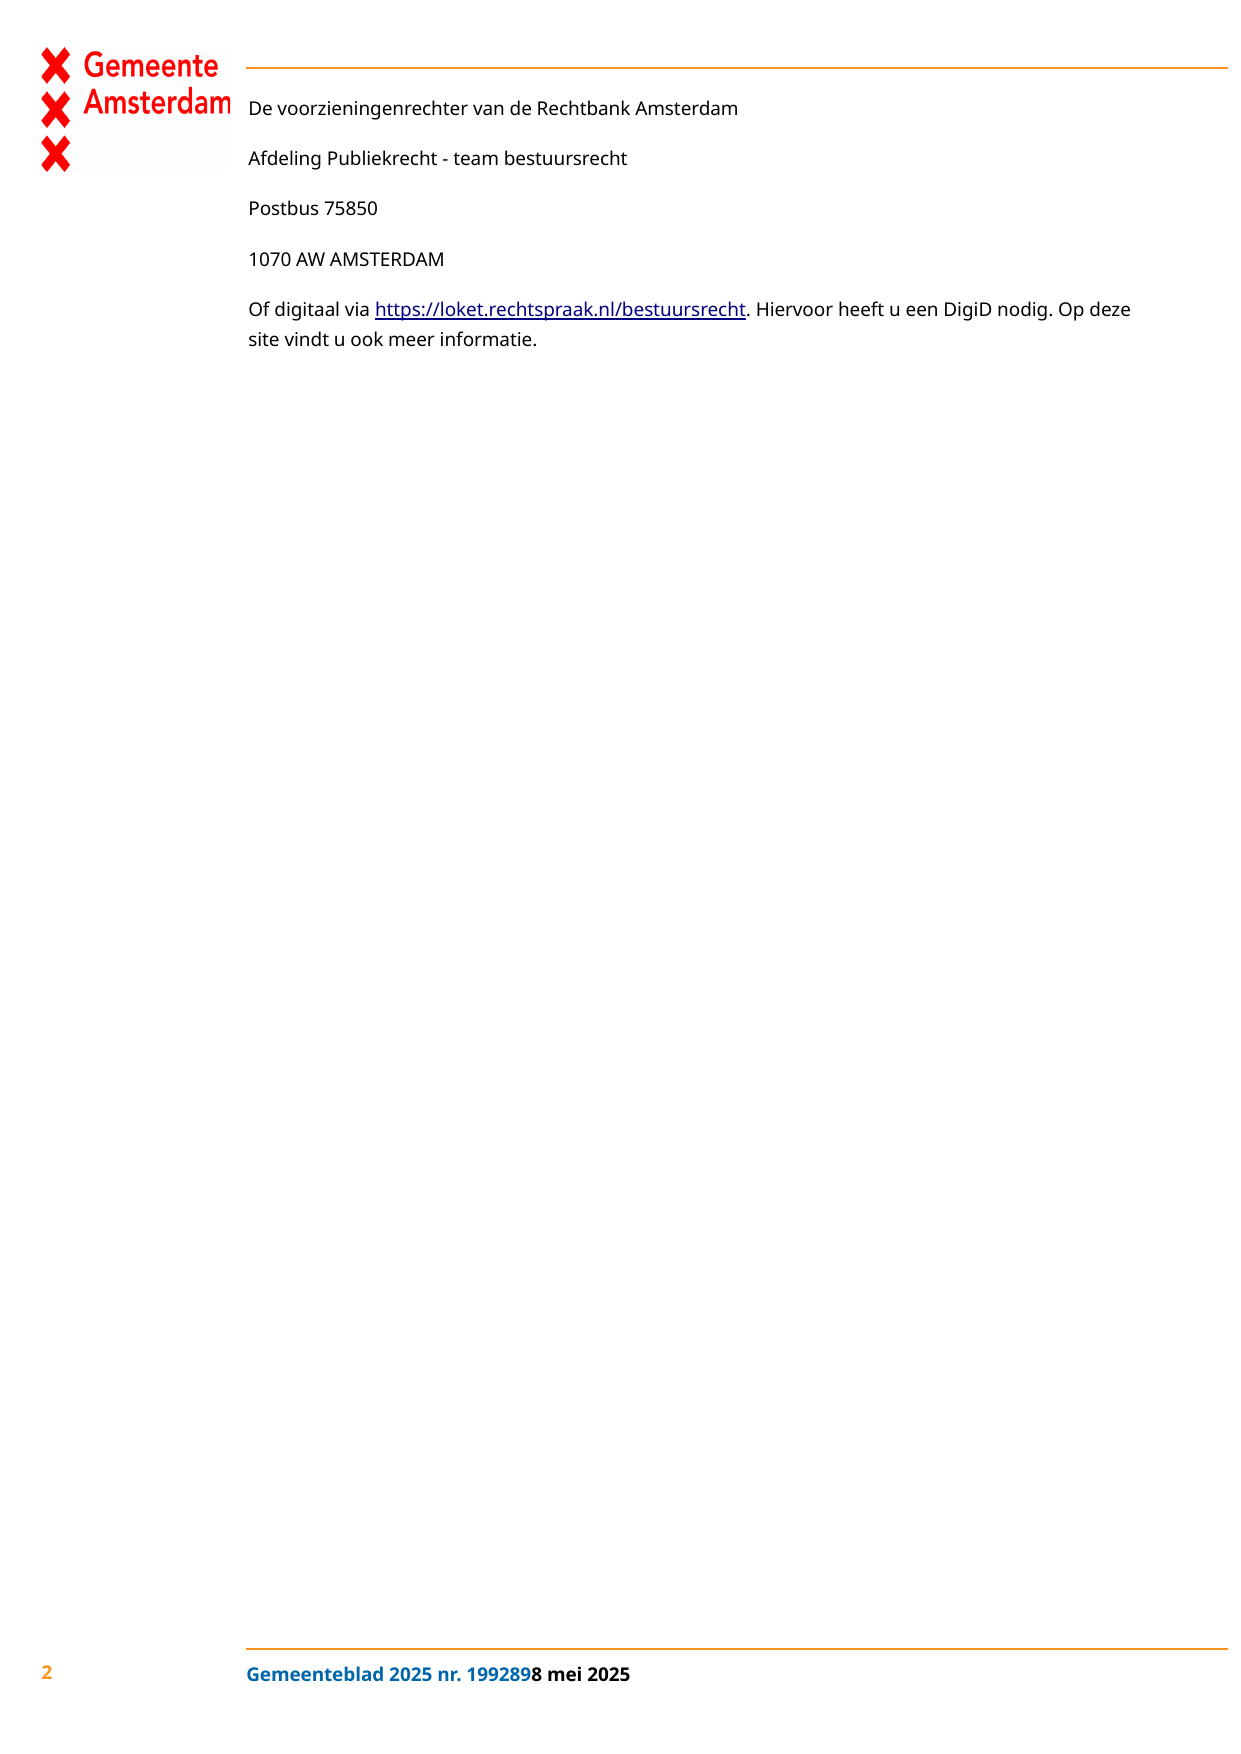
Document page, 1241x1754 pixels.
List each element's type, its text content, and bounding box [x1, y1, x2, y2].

picture [41, 47, 231, 172]
text Postbus 75850 [248, 196, 1152, 221]
text Of digitaal via https://loket.rechtspraak.nl/bestuursrecht. Hiervoor heeft u een DigiD nodig. Op deze site vindt u ook meer informatie. [248, 296, 1152, 352]
text De voorzieningenrechter van de Rechtbank Amsterdam [248, 95, 1152, 121]
text 1070 AW AMSTERDAM [248, 246, 1152, 272]
text Afdeling Publiekrecht - team bestuursrecht [248, 145, 1152, 171]
